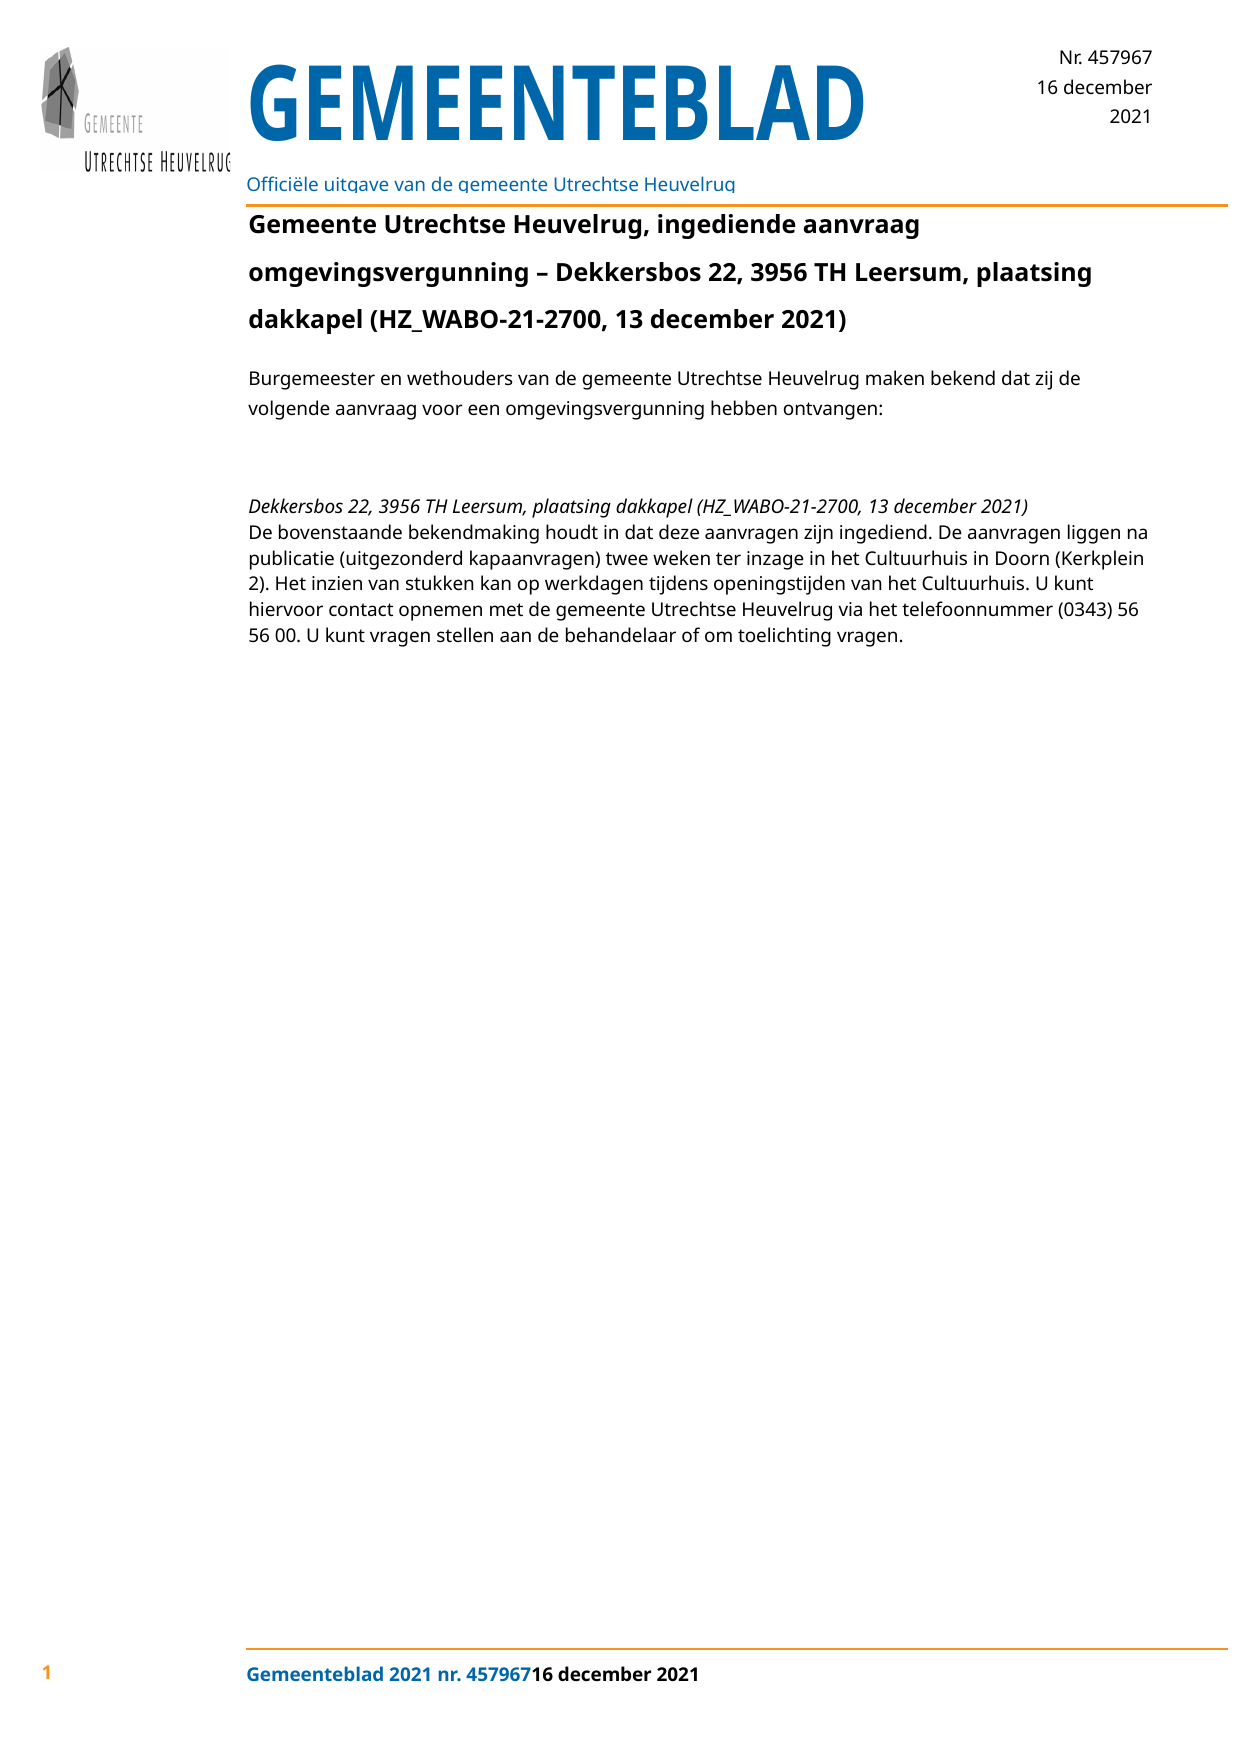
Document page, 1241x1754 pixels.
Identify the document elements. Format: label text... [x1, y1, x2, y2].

text Gemeente Utrechtse Heuvelrug, ingediende aanvraag omgevingsvergunning – Dekkersbos 22, 3956 TH Leersum, plaatsing dakkapel (HZ_WABO-21-2700, 13 december 2021) [248, 207, 1152, 336]
text Burgemeester en wethouders van de gemeente Utrechtse Heuvelrug maken bekend dat zij de volgende aanvraag voor een omgevingsvergunning hebben ontvangen: [248, 366, 1152, 421]
text Dekkersbos 22, 3956 TH Leersum, plaatsing dakkapel (HZ_WABO-21-2700, 13 december 2021) [248, 493, 1152, 519]
text De bovenstaande bekendmaking houdt in dat deze aanvragen zijn ingediend. De aanvragen liggen na publicatie (uitgezonderd kapaanvragen) twee weken ter inzage in het Cultuurhuis in Doorn (Kerkplein 2). Het inzien van stukken kan op werkdagen tijdens openingstijden van het Cultuurhuis. U kunt hiervoor contact opnemen met de gemeente Utrechtse Heuvelrug via het telefoonnummer (0343) 56 56 00. U kunt vragen stellen aan de behandelaar of om toelichting vragen. [248, 519, 1152, 648]
picture [41, 47, 231, 172]
